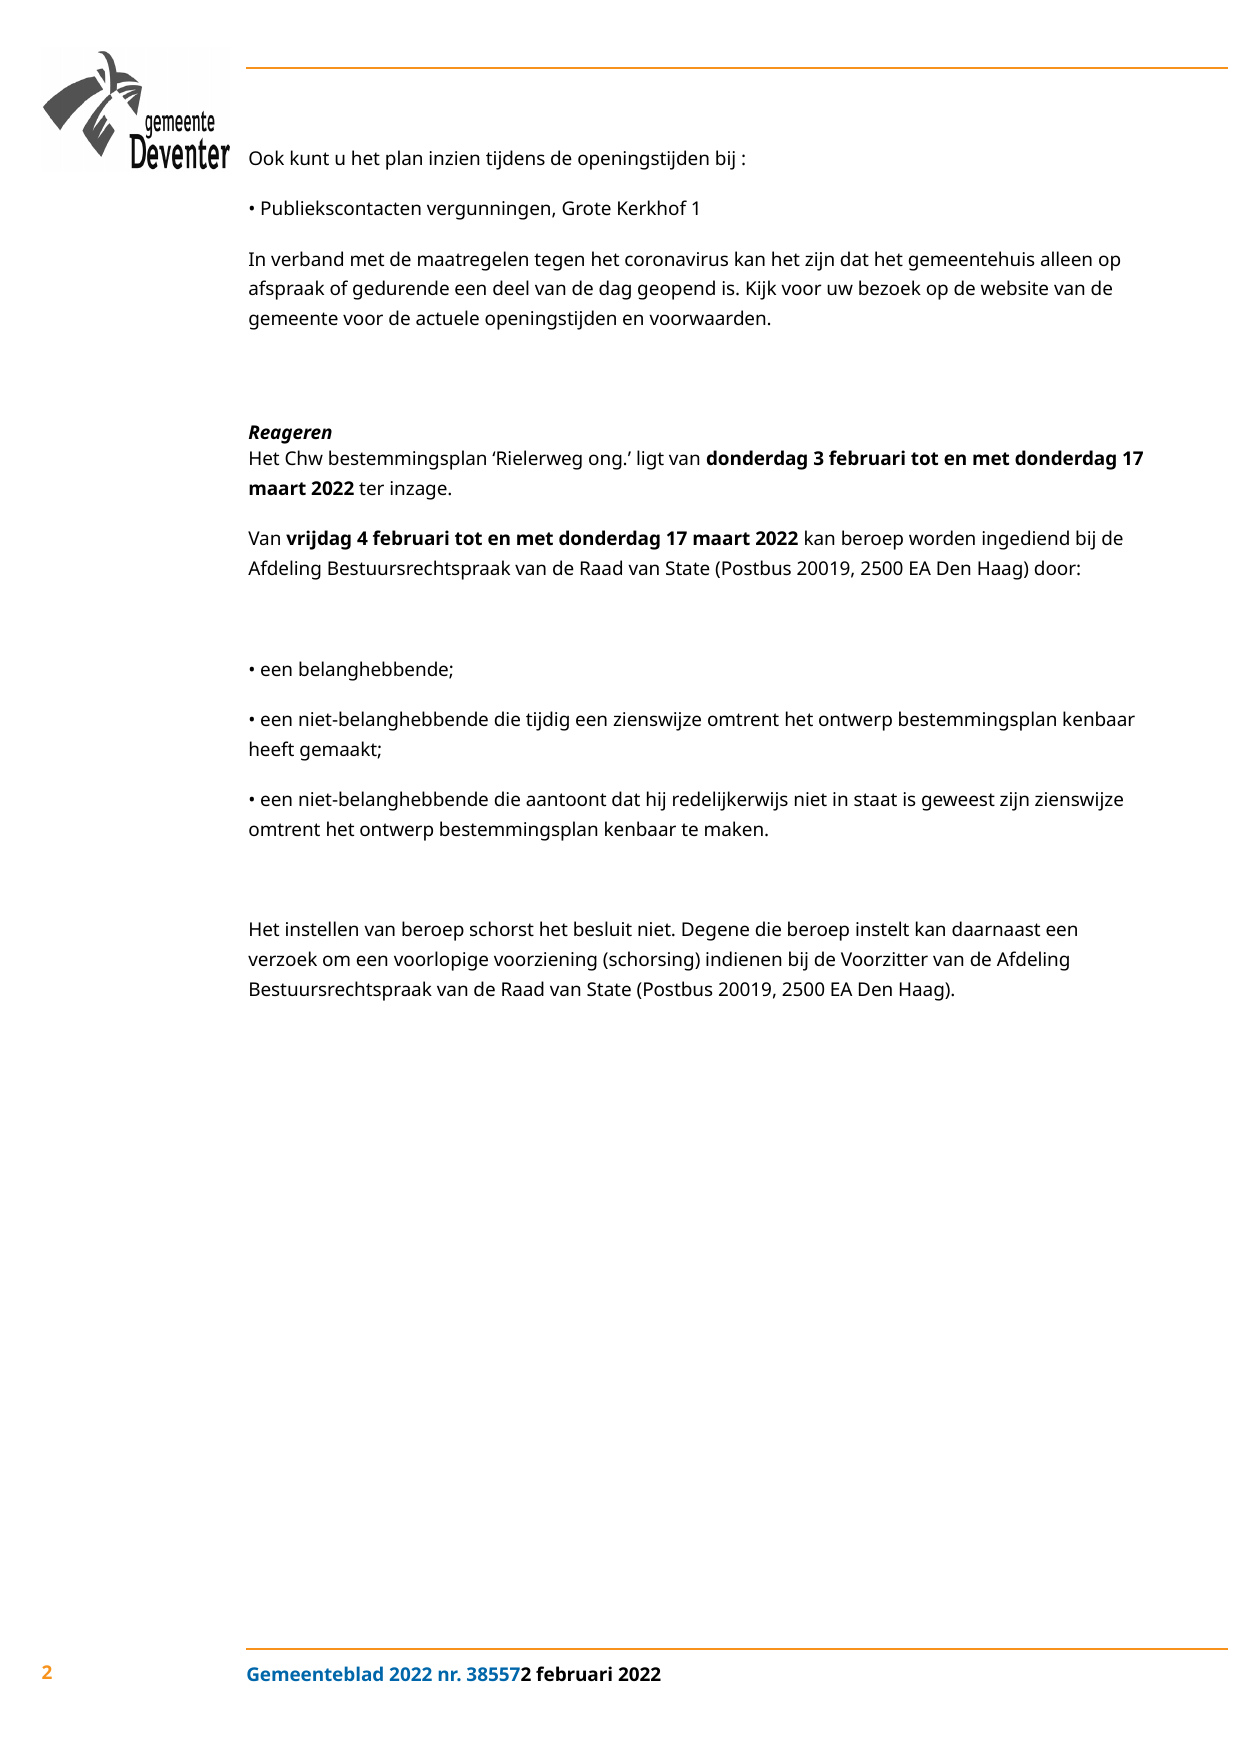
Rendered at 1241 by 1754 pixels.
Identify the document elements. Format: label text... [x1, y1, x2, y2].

text • een niet-belanghebbende die tijdig een zienswijze omtrent het ontwerp bestemmingsplan kenbaar heeft gemaakt; [248, 706, 1152, 761]
text • Publiekscontacten vergunningen, Grote Kerkhof 1 [248, 196, 1152, 221]
text Ook kunt u het plan inzien tijdens de openingstijden bij : [248, 145, 1152, 171]
text Het Chw bestemmingsplan ‘Rielerweg ong.’ ligt van donderdag 3 februari tot en met donderdag 17 maart 2022 ter inzage. [248, 445, 1152, 501]
picture [41, 47, 231, 172]
text Van vrijdag 4 februari tot en met donderdag 17 maart 2022 kan beroep worden ingediend bij de Afdeling Bestuursrechtspraak van de Raad van State (Postbus 20019, 2500 EA Den Haag) door: [248, 525, 1152, 581]
text In verband met de maatregelen tegen het coronavirus kan het zijn dat het gemeentehuis alleen op afspraak of gedurende een deel van de dag geopend is. Kijk voor uw bezoek op de website van de gemeente voor de actuele openingstijden en voorwaarden. [248, 246, 1152, 331]
text • een niet-belanghebbende die aantoont dat hij redelijkerwijs niet in staat is geweest zijn zienswijze omtrent het ontwerp bestemmingsplan kenbaar te maken. [248, 786, 1152, 841]
text Reageren [248, 419, 1152, 445]
text Het instellen van beroep schorst het besluit niet. Degene die beroep instelt kan daarnaast een verzoek om een voorlopige voorziening (schorsing) indienen bij de Voorzitter van de Afdeling Bestuursrechtspraak van de Raad van State (Postbus 20019, 2500 EA Den Haag). [248, 917, 1152, 1001]
text • een belanghebbende; [248, 656, 1152, 681]
